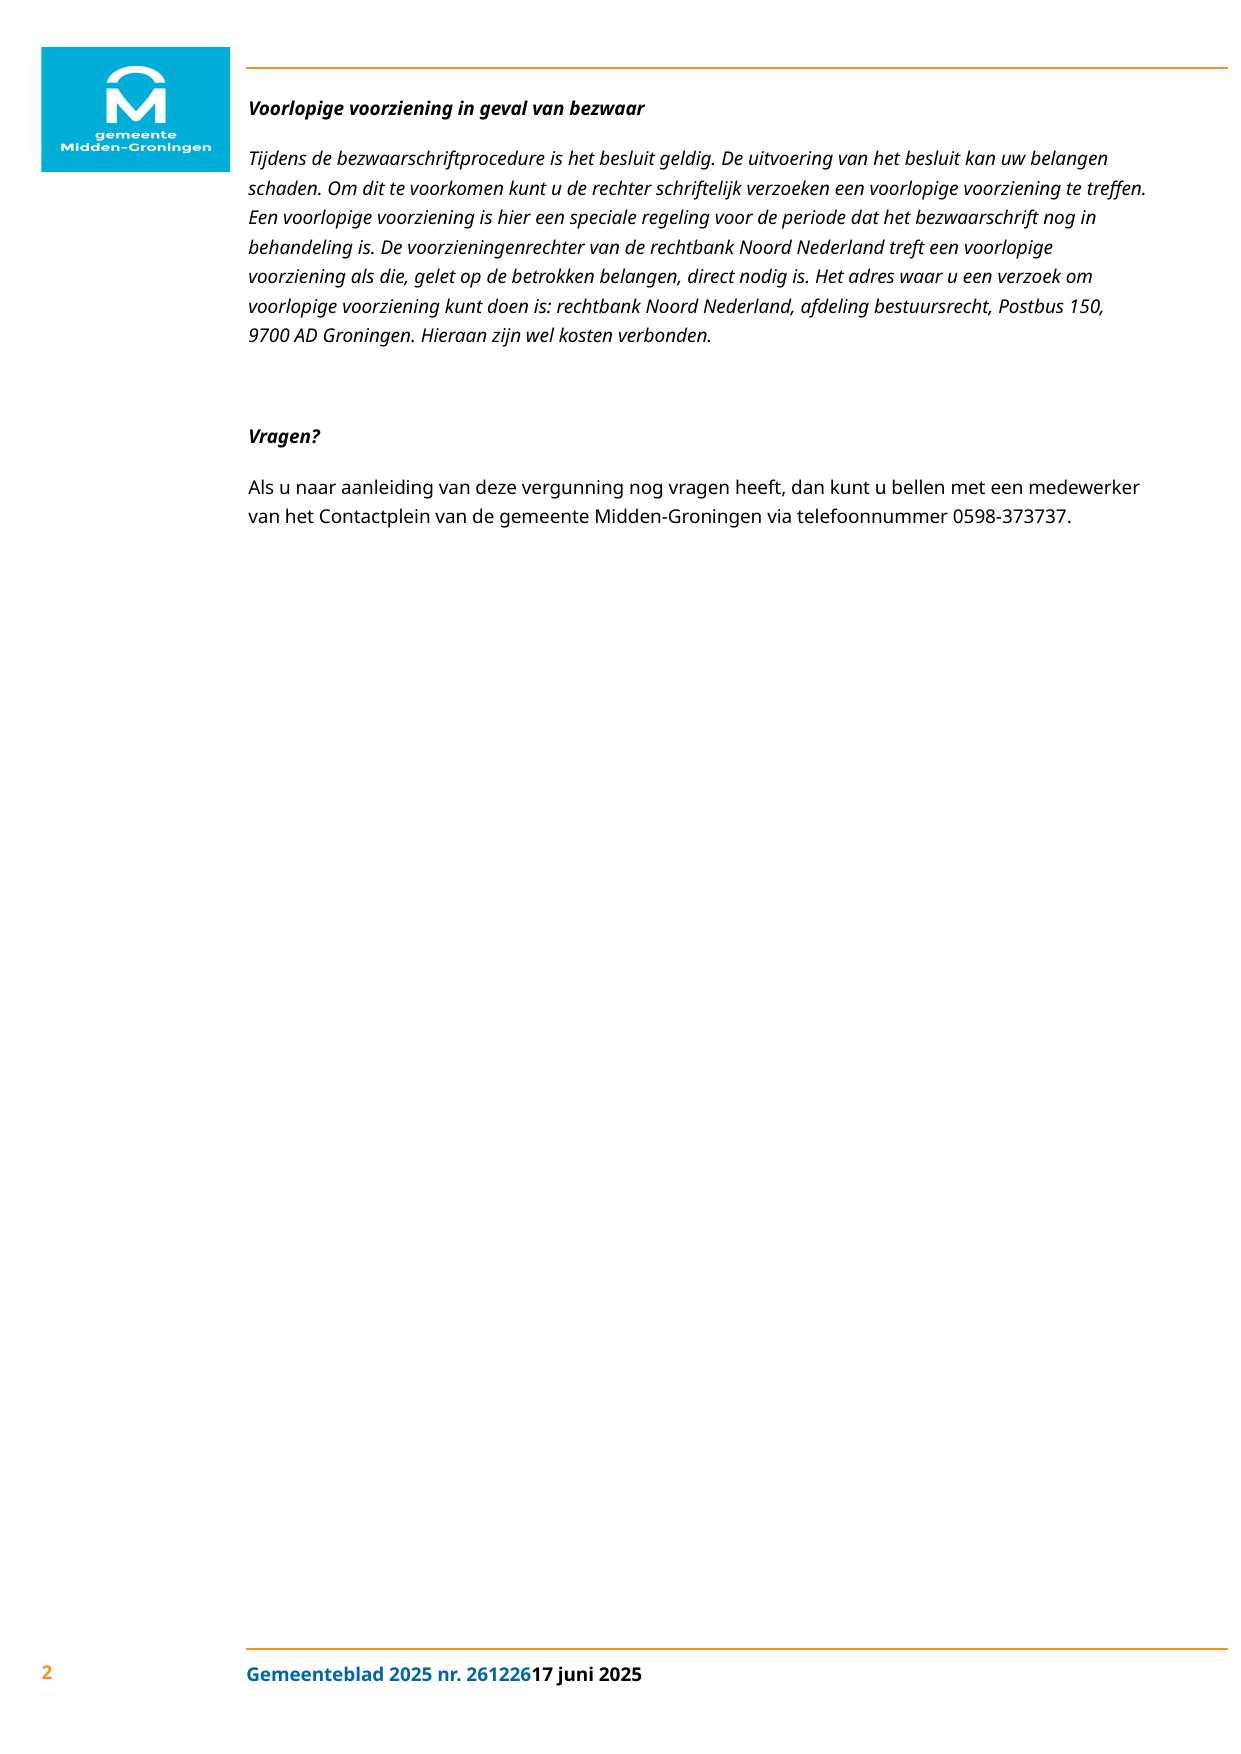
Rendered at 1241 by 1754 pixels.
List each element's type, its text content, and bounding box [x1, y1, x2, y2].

picture [108, 66, 164, 82]
text Tijdens de bezwaarschriftprocedure is het besluit geldig. De uitvoering van het besluit kan uw belangen schaden. Om dit te voorkomen kunt u de rechter schriftelijk verzoeken een voorlopige voorziening te treffen. Een voorlopige voorziening is hier een speciale regeling voor de periode dat het bezwaarschrift nog in behandeling is. De voorzieningenrechter van de rechtbank Noord Nederland treft een voorlopige voorziening als die, gelet op de betrokken belangen, direct nodig is. Het adres waar u een verzoek om voorlopige voorziening kunt doen is: rechtbank Noord Nederland, afdeling bestuursrecht, Postbus 150, 9700 AD Groningen. Hieraan zijn wel kosten verbonden. [248, 145, 1152, 348]
picture [184, 146, 190, 153]
text Vragen? [248, 423, 1152, 449]
picture [107, 89, 165, 122]
text Voorlopige voorziening in geval van bezwaar [248, 95, 1152, 121]
text Als u naar aanleiding van deze vergunning nog vragen heeft, dan kunt u bellen met een medewerker van het Contactplein van de gemeente Midden-Groningen via telefoonnummer 0598-373737. [248, 474, 1152, 529]
